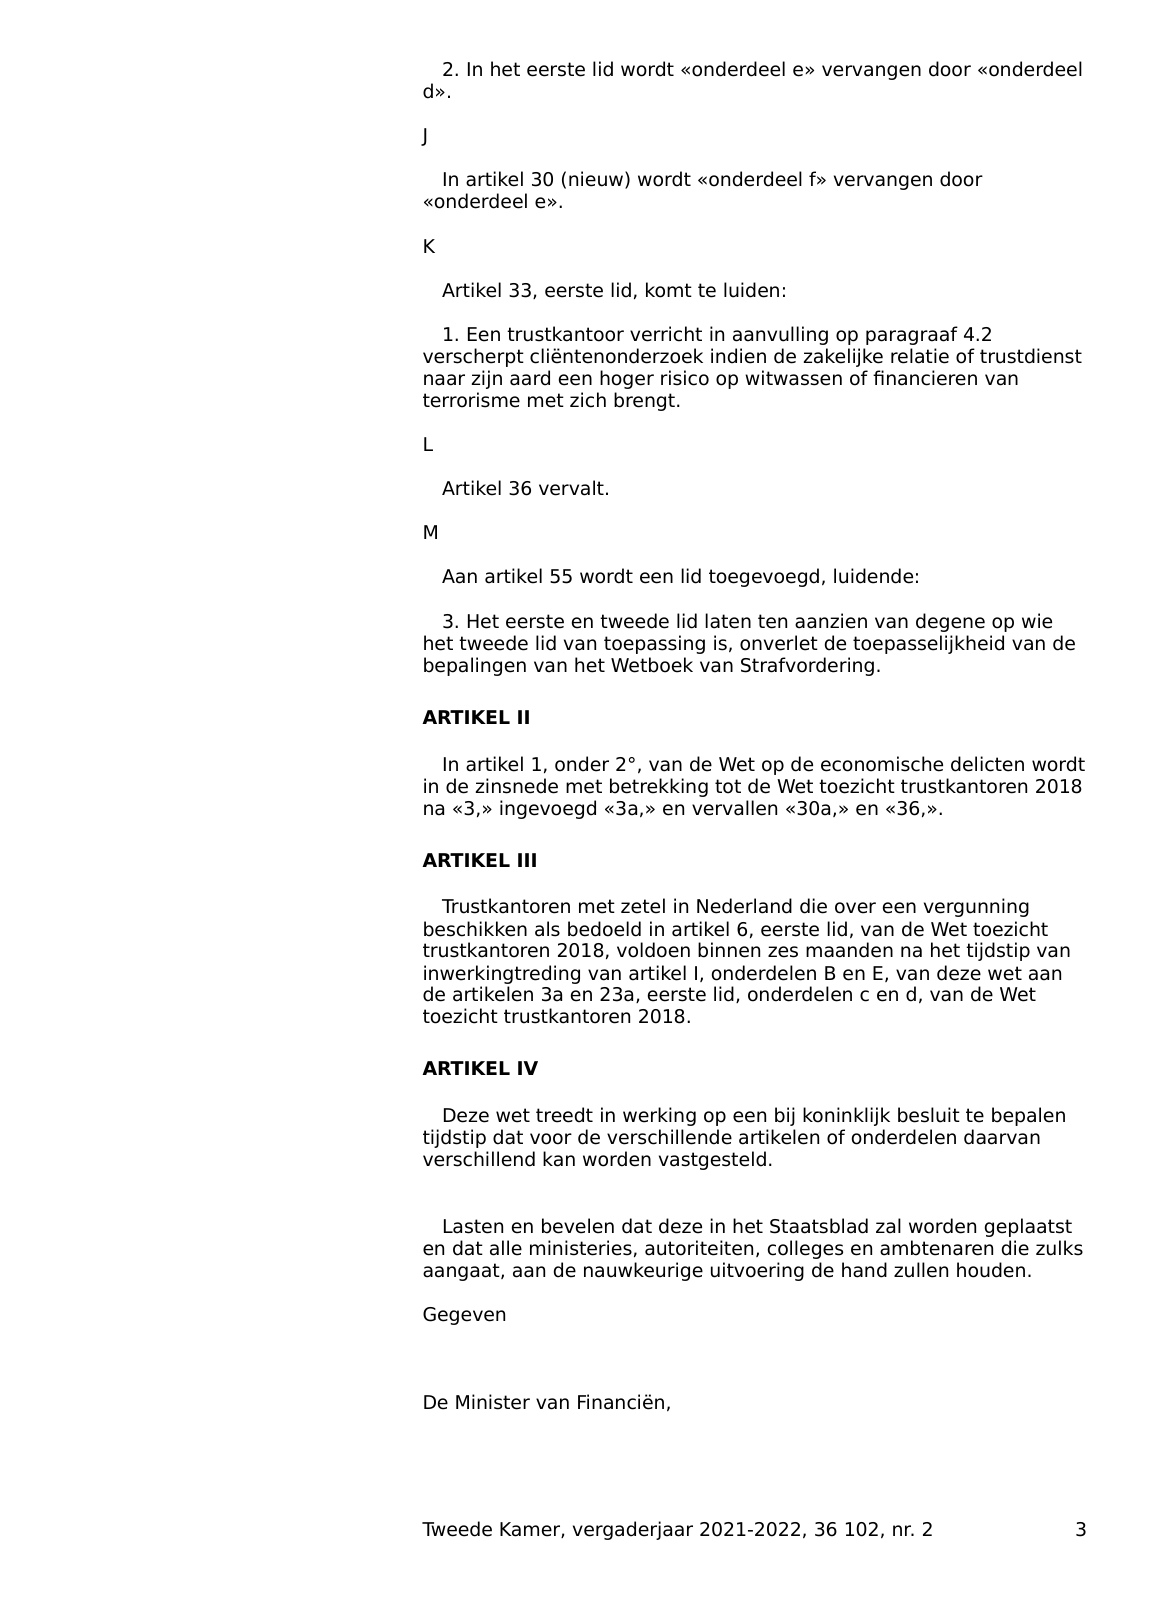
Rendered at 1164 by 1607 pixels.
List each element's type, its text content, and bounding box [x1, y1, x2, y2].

text Gegeven [422, 1304, 1087, 1326]
subtitle ARTIKEL II [422, 707, 1087, 728]
text 3. Het eerste en tweede lid laten ten aanzien van degene op wie het tweede lid van toepassing is, onverlet de toepasselijkheid van de bepalingen van het Wetboek van Strafvordering. [422, 611, 1087, 677]
text De Minister van Financiën, [422, 1392, 1087, 1414]
text Trustkantoren met zetel in Nederland die over een vergunning beschikken als bedoeld in artikel 6, eerste lid, van de Wet toezicht trustkantoren 2018, voldoen binnen zes maanden na het tijdstip van inwerkingtreding van artikel I, onderdelen B en E, van deze wet aan de artikelen 3a en 23a, eerste lid, onderdelen c en d, van de Wet toezicht trustkantoren 2018. [422, 896, 1087, 1028]
text L [422, 434, 1087, 456]
subtitle ARTIKEL IV [422, 1058, 1087, 1080]
text J [422, 125, 1087, 147]
text Lasten en bevelen dat deze in het Staatsblad zal worden geplaatst en dat alle ministeries, autoriteiten, colleges en ambtenaren die zulks aangaat, aan de nauwkeurige uitvoering de hand zullen houden. [422, 1216, 1087, 1282]
text Aan artikel 55 wordt een lid toegevoegd, luidende: [422, 566, 1087, 588]
text Artikel 36 vervalt. [422, 478, 1087, 500]
text Artikel 33, eerste lid, komt te luiden: [422, 280, 1087, 302]
subtitle ARTIKEL III [422, 849, 1087, 871]
text Deze wet treedt in werking op een bij koninklijk besluit te bepalen tijdstip dat voor de verschillende artikelen of onderdelen daarvan verschillend kan worden vastgesteld. [422, 1105, 1087, 1171]
text In artikel 30 (nieuw) wordt «onderdeel f» vervangen door «onderdeel e». [422, 169, 1087, 213]
text K [422, 236, 1087, 257]
text In artikel 1, onder 2°, van de Wet op de economische delicten wordt in de zinsnede met betrekking tot de Wet toezicht trustkantoren 2018 na «3,» ingevoegd «3a,» en vervallen «30a,» en «36,». [422, 753, 1087, 819]
text M [422, 522, 1087, 544]
text 2. In het eerste lid wordt «onderdeel e» vervangen door «onderdeel d». [422, 59, 1087, 103]
text 1. Een trustkantoor verricht in aanvulling op paragraaf 4.2 verscherpt cliëntenonderzoek indien de zakelijke relatie of trustdienst naar zijn aard een hoger risico op witwassen of financieren van terrorisme met zich brengt. [422, 324, 1087, 412]
